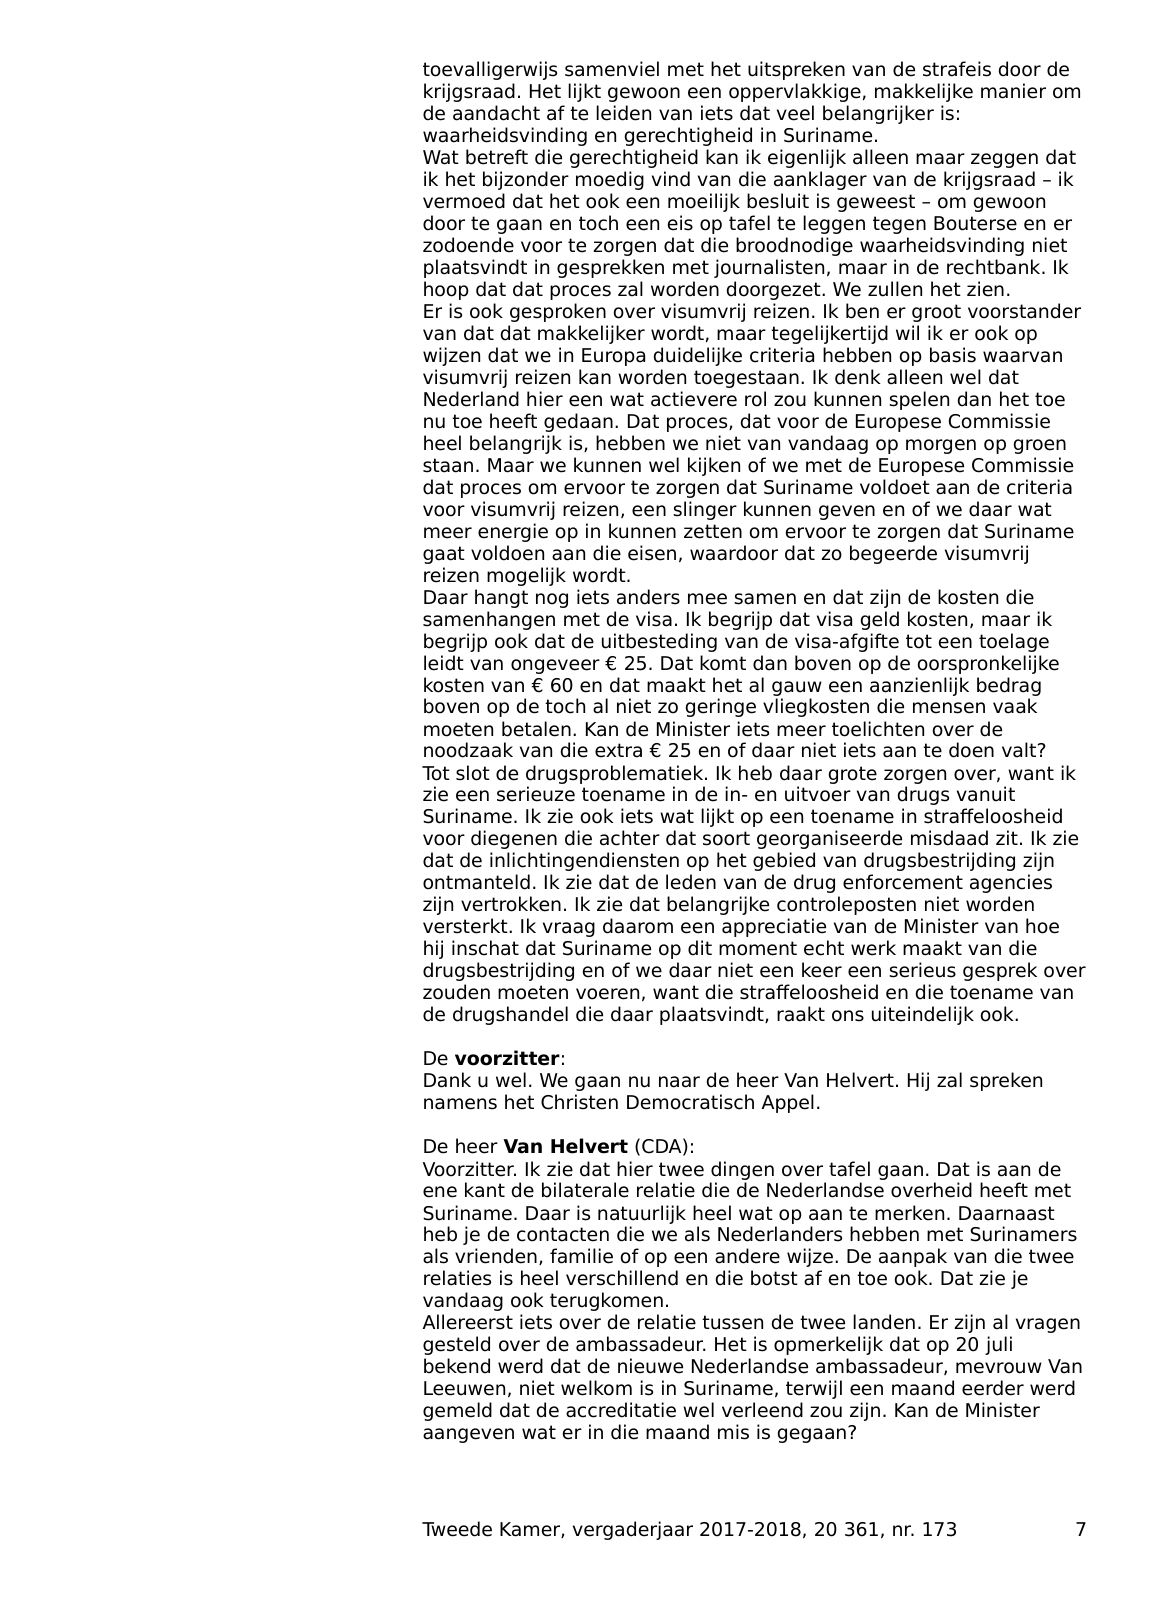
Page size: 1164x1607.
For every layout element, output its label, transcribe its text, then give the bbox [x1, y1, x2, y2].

text toevalligerwijs samenviel met het uitspreken van de strafeis door de krijgsraad. Het lijkt gewoon een oppervlakkige, makkelijke manier om de aandacht af te leiden van iets dat veel belangrijker is: waarheidsvinding en gerechtigheid in Suriname. [422, 59, 1087, 147]
text Daar hangt nog iets anders mee samen en dat zijn de kosten die samenhangen met de visa. Ik begrijp dat visa geld kosten, maar ik begrijp ook dat de uitbesteding van de visa-afgifte tot een toelage leidt van ongeveer € 25. Dat komt dan boven op de oorspronkelijke kosten van € 60 en dat maakt het al gauw een aanzienlijk bedrag boven op de toch al niet zo geringe vliegkosten die mensen vaak moeten betalen. Kan de Minister iets meer toelichten over de noodzaak van die extra € 25 en of daar niet iets aan te doen valt? [422, 587, 1087, 762]
text Allereerst iets over de relatie tussen de twee landen. Er zijn al vragen gesteld over de ambassadeur. Het is opmerkelijk dat op 20 juli bekend werd dat de nieuwe Nederlandse ambassadeur, mevrouw Van Leeuwen, niet welkom is in Suriname, terwijl een maand eerder werd gemeld dat de accreditatie wel verleend zou zijn. Kan de Minister aangeven wat er in die maand mis is gegaan? [422, 1312, 1087, 1444]
text Er is ook gesproken over visumvrij reizen. Ik ben er groot voorstander van dat dat makkelijker wordt, maar tegelijkertijd wil ik er ook op wijzen dat we in Europa duidelijke criteria hebben op basis waarvan visumvrij reizen kan worden toegestaan. Ik denk alleen wel dat Nederland hier een wat actievere rol zou kunnen spelen dan het toe nu toe heeft gedaan. Dat proces, dat voor de Europese Commissie heel belangrijk is, hebben we niet van vandaag op morgen op groen staan. Maar we kunnen wel kijken of we met de Europese Commissie dat proces om ervoor te zorgen dat Suriname voldoet aan de criteria voor visumvrij reizen, een slinger kunnen geven en of we daar wat meer energie op in kunnen zetten om ervoor te zorgen dat Suriname gaat voldoen aan die eisen, waardoor dat zo begeerde visumvrij reizen mogelijk wordt. [422, 301, 1087, 587]
text Dank u wel. We gaan nu naar de heer Van Helvert. Hij zal spreken namens het Christen Democratisch Appel. [422, 1070, 1087, 1114]
text De voorzitter: [422, 1048, 1087, 1070]
text Voorzitter. Ik zie dat hier twee dingen over tafel gaan. Dat is aan de ene kant de bilaterale relatie die de Nederlandse overheid heeft met Suriname. Daar is natuurlijk heel wat op aan te merken. Daarnaast heb je de contacten die we als Nederlanders hebben met Surinamers als vrienden, familie of op een andere wijze. De aanpak van die twee relaties is heel verschillend en die botst af en toe ook. Dat zie je vandaag ook terugkomen. [422, 1158, 1087, 1312]
text Wat betreft die gerechtigheid kan ik eigenlijk alleen maar zeggen dat ik het bijzonder moedig vind van die aanklager van de krijgsraad – ik vermoed dat het ook een moeilijk besluit is geweest – om gewoon door te gaan en toch een eis op tafel te leggen tegen Bouterse en er zodoende voor te zorgen dat die broodnodige waarheidsvinding niet plaatsvindt in gesprekken met journalisten, maar in de rechtbank. Ik hoop dat dat proces zal worden doorgezet. We zullen het zien. [422, 147, 1087, 301]
text De heer Van Helvert (CDA): [422, 1136, 1087, 1158]
text Tot slot de drugsproblematiek. Ik heb daar grote zorgen over, want ik zie een serieuze toename in de in- en uitvoer van drugs vanuit Suriname. Ik zie ook iets wat lijkt op een toename in straffeloosheid voor diegenen die achter dat soort georganiseerde misdaad zit. Ik zie dat de inlichtingendiensten op het gebied van drugsbestrijding zijn ontmanteld. Ik zie dat de leden van de drug enforcement agencies zijn vertrokken. Ik zie dat belangrijke controleposten niet worden versterkt. Ik vraag daarom een appreciatie van de Minister van hoe hij inschat dat Suriname op dit moment echt werk maakt van die drugsbestrijding en of we daar niet een keer een serieus gesprek over zouden moeten voeren, want die straffeloosheid en die toename van de drugshandel die daar plaatsvindt, raakt ons uiteindelijk ook. [422, 762, 1087, 1026]
